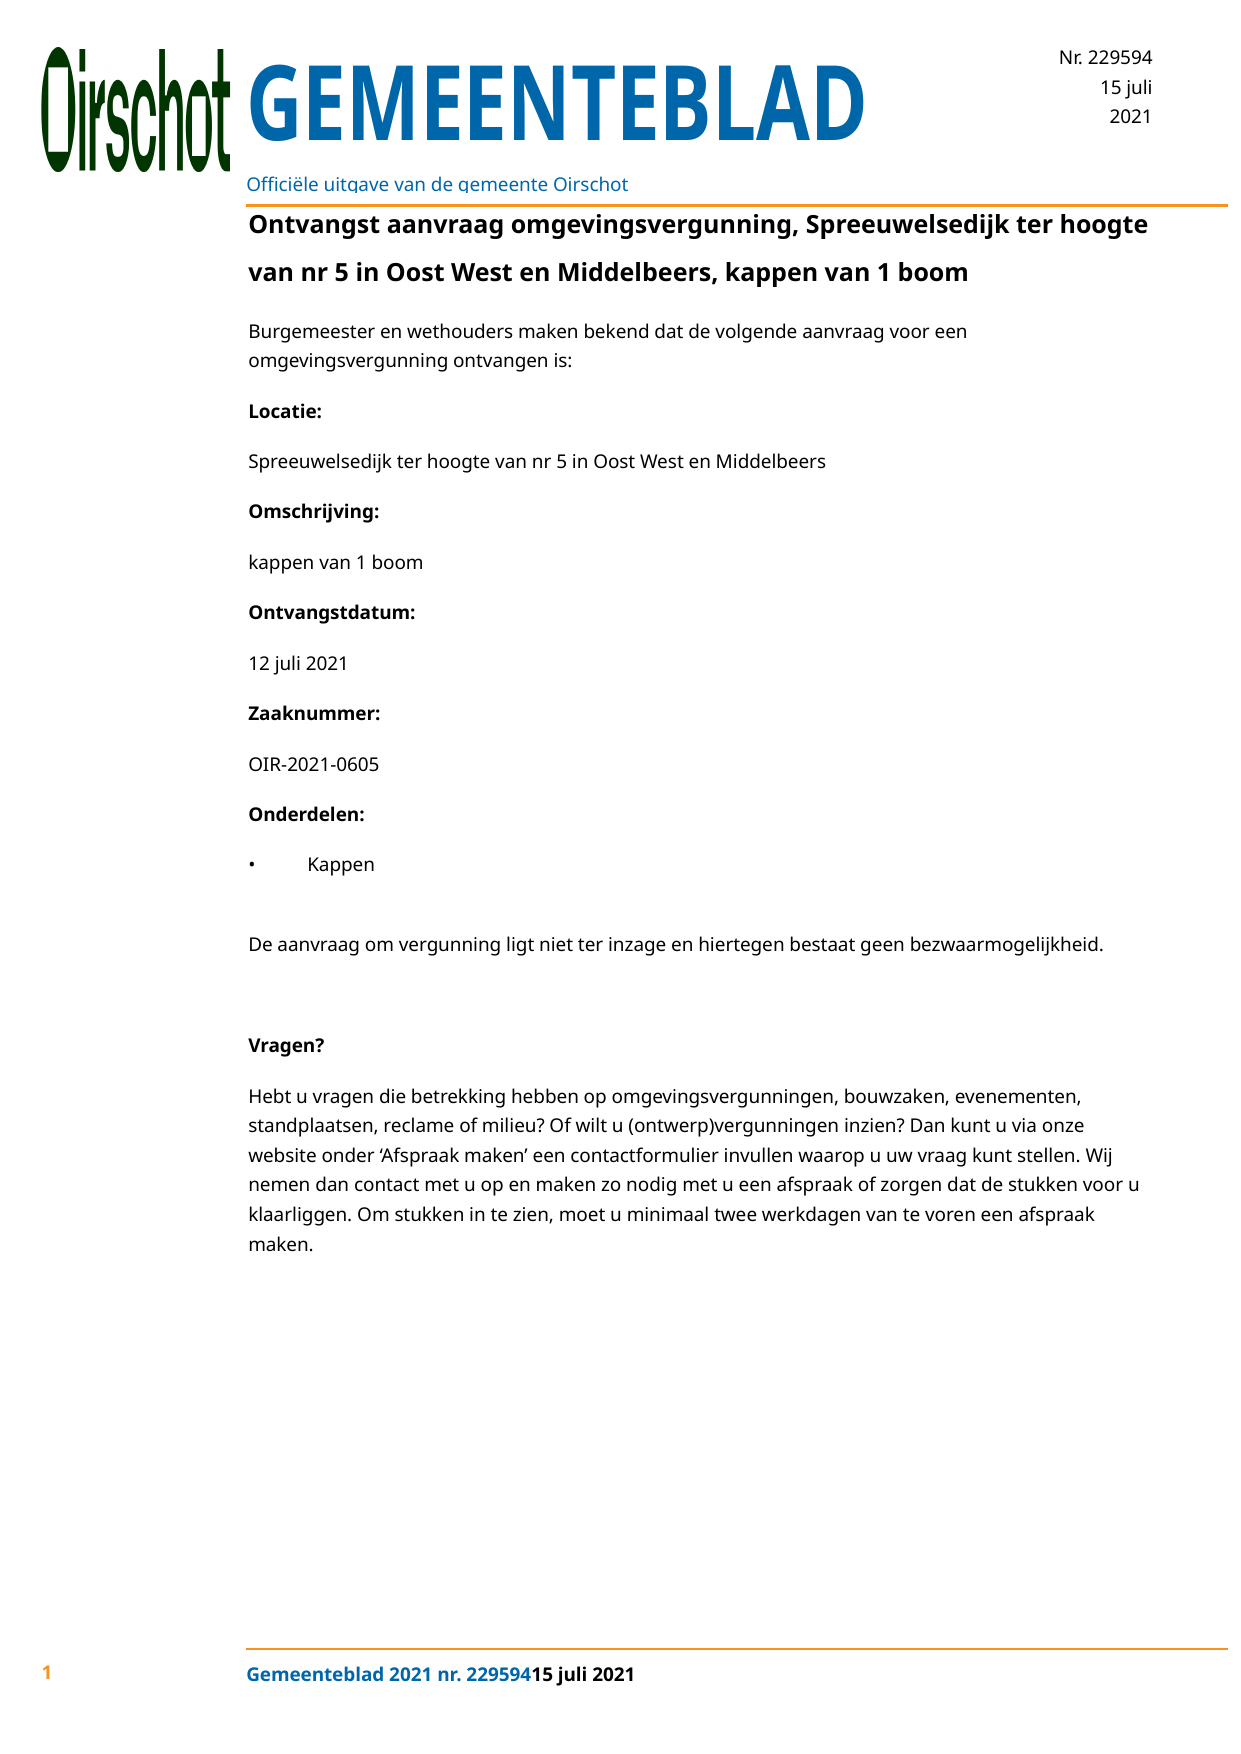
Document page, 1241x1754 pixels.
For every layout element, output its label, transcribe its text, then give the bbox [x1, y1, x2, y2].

picture [41, 47, 231, 172]
text OIR-2021-0605 [248, 751, 1152, 777]
text Omschrijving: [248, 499, 1152, 524]
text Ontvangst aanvraag omgevingsvergunning, Spreeuwelsedijk ter hoogte van nr 5 in Oost West en Middelbeers, kappen van 1 boom [248, 207, 1152, 288]
text Burgemeester en wethouders maken bekend dat de volgende aanvraag voor een omgevingsvergunning ontvangen is: [248, 318, 1152, 373]
text 12 juli 2021 [248, 650, 1152, 676]
text Ontvangstdatum: [248, 599, 1152, 625]
text Locatie: [248, 398, 1152, 424]
text De aanvraag om vergunning ligt niet ter inzage en hiertegen bestaat geen bezwaarmogelijkheid. [248, 932, 1152, 957]
text kappen van 1 boom [248, 549, 1152, 575]
list Kappen [248, 852, 1152, 877]
text Vragen? [248, 1032, 1152, 1058]
text Zaaknummer: [248, 700, 1152, 726]
text Onderdelen: [248, 801, 1152, 827]
text Spreeuwelsedijk ter hoogte van nr 5 in Oost West en Middelbeers [248, 448, 1152, 474]
text Hebt u vragen die betrekking hebben op omgevingsvergunningen, bouwzaken, evenementen, standplaatsen, reclame of milieu? Of wilt u (ontwerp)vergunningen inzien? Dan kunt u via onze website onder ‘Afspraak maken’ een contactformulier invullen waarop u uw vraag kunt stellen. Wij nemen dan contact met u op en maken zo nodig met u een afspraak of zorgen dat de stukken voor u klaarliggen. Om stukken in te zien, moet u minimaal twee werkdagen van te voren een afspraak maken. [248, 1083, 1152, 1257]
